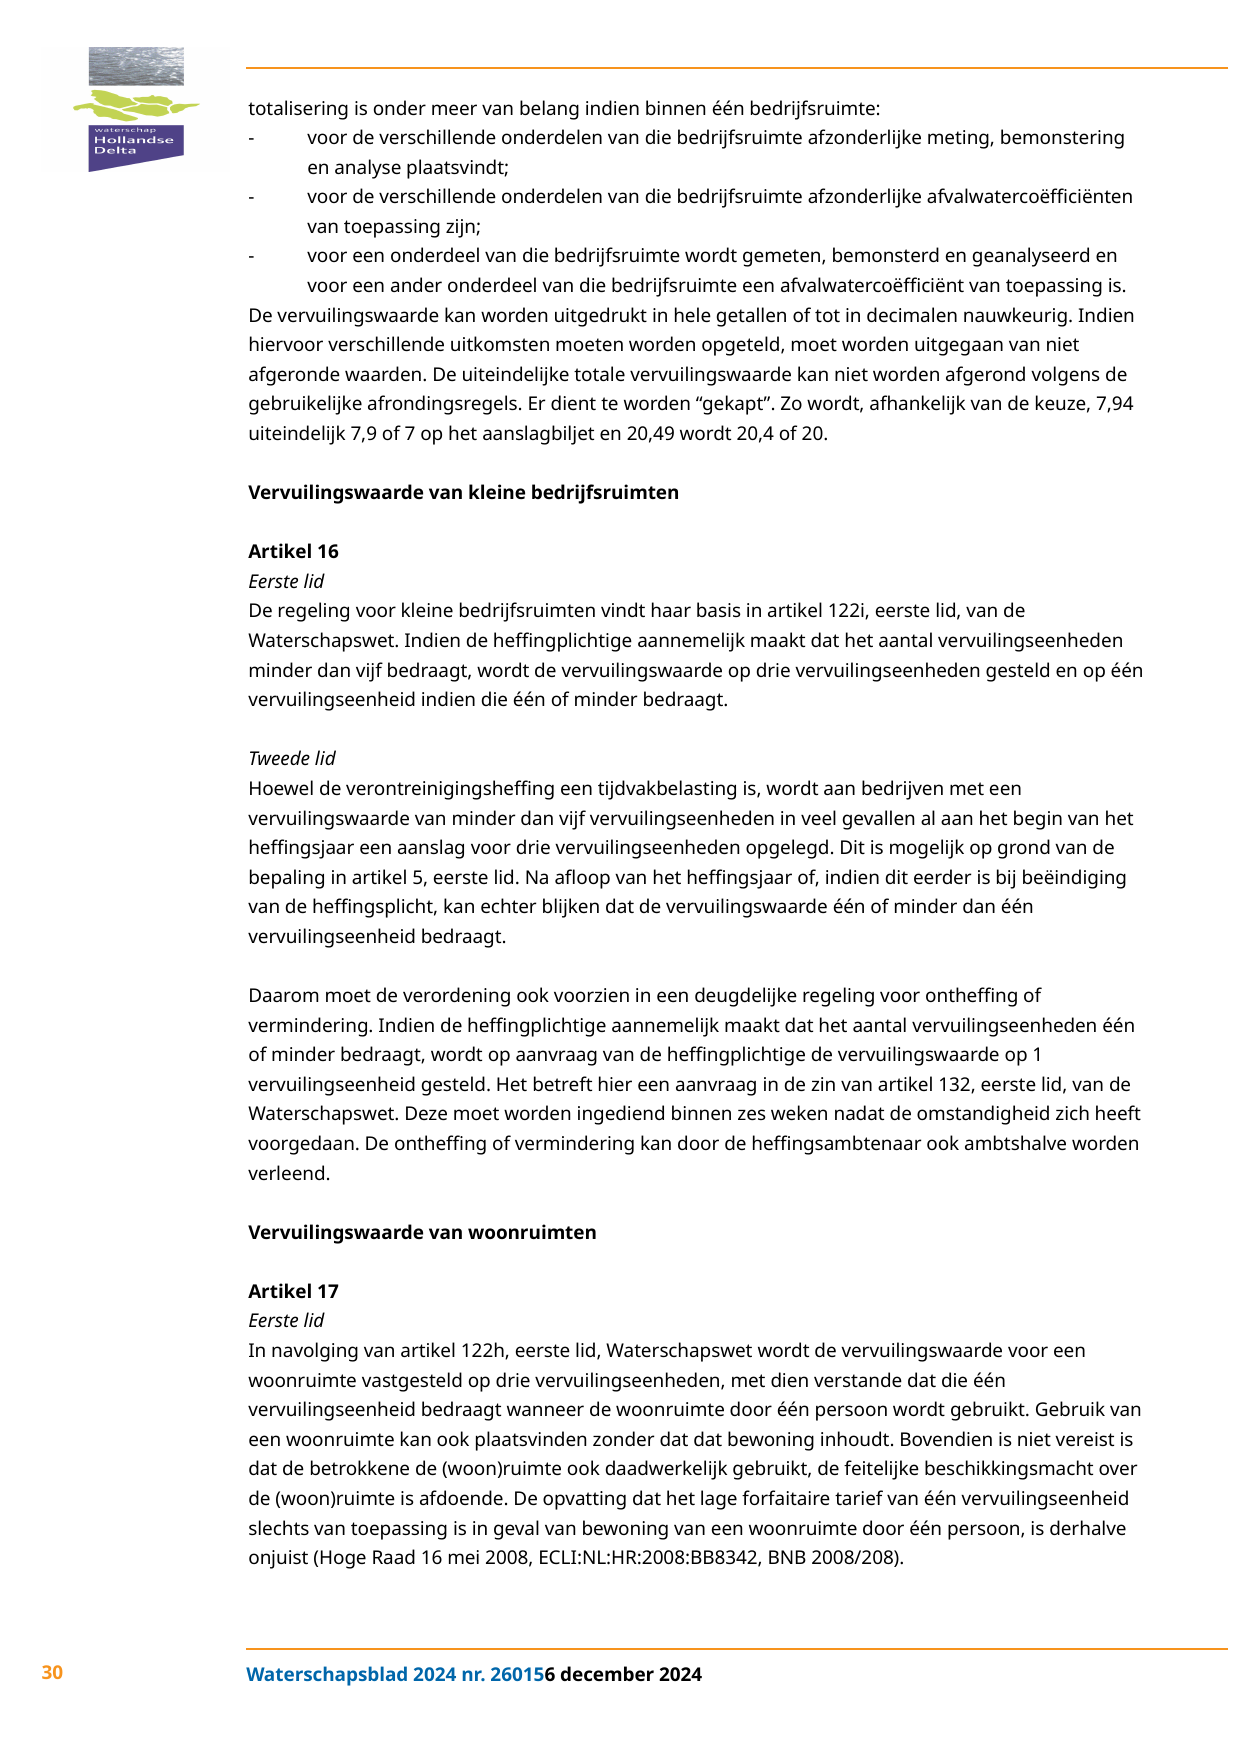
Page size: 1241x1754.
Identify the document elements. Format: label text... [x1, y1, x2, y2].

text In navolging van artikel 122h, eerste lid, Waterschapswet wordt de vervuilingswaarde voor een woonruimte vastgesteld op drie vervuilingseenheden, met dien verstande dat die één vervuilingseenheid bedraagt wanneer de woonruimte door één persoon wordt gebruikt. Gebruik van een woonruimte kan ook plaatsvinden zonder dat dat bewoning inhoudt. Bovendien is niet vereist is dat de betrokkene de (woon)ruimte ook daadwerkelijk gebruikt, de feitelijke beschikkingsmacht over de (woon)ruimte is afdoende. De opvatting dat het lage forfaitaire tarief van één vervuilingseenheid slechts van toepassing is in geval van bewoning van een woonruimte door één persoon, is derhalve onjuist (Hoge Raad 16 mei 2008, ECLI:NL:HR:2008:BB8342, BNB 2008/208). [248, 1337, 1152, 1570]
text totalisering is onder meer van belang indien binnen één bedrijfsruimte: [248, 95, 1152, 121]
list voor de verschillende onderdelen van die bedrijfsruimte afzonderlijke meting, bemonstering en analyse plaatsvindt; [248, 124, 1152, 180]
text De regeling voor kleine bedrijfsruimten vindt haar basis in artikel 122i, eerste lid, van de Waterschapswet. Indien de heffingplichtige aannemelijk maakt dat het aantal vervuilingseenheden minder dan vijf bedraagt, wordt de vervuilingswaarde op drie vervuilingseenheden gesteld en op één vervuilingseenheid indien die één of minder bedraagt. [248, 598, 1152, 712]
text Eerste lid [248, 568, 1152, 594]
text Hoewel de verontreinigingsheffing een tijdvakbelasting is, wordt aan bedrijven met een vervuilingswaarde van minder dan vijf vervuilingseenheden in veel gevallen al aan het begin van het heffingsjaar een aanslag voor drie vervuilingseenheden opgelegd. Dit is mogelijk op grond van de bepaling in artikel 5, eerste lid. Na afloop van het heffingsjaar of, indien dit eerder is bij beëindiging van de heffingsplicht, kan echter blijken dat de vervuilingswaarde één of minder dan één vervuilingseenheid bedraagt. [248, 775, 1152, 949]
text Vervuilingswaarde van kleine bedrijfsruimten [248, 479, 1152, 505]
text Artikel 16 [248, 538, 1152, 564]
text Daarom moet de verordening ook voorzien in een deugdelijke regeling voor ontheffing of vermindering. Indien de heffingplichtige aannemelijk maakt dat het aantal vervuilingseenheden één of minder bedraagt, wordt op aanvraag van de heffingplichtige de vervuilingswaarde op 1 vervuilingseenheid gesteld. Het betreft hier een aanvraag in de zin van artikel 132, eerste lid, van de Waterschapswet. Deze moet worden ingediend binnen zes weken nadat de omstandigheid zich heeft voorgedaan. De ontheffing of vermindering kan door de heffingsambtenaar ook ambtshalve worden verleend. [248, 982, 1152, 1186]
text Vervuilingswaarde van woonruimten [248, 1219, 1152, 1245]
list voor een onderdeel van die bedrijfsruimte wordt gemeten, bemonsterd en geanalyseerd en voor een ander onderdeel van die bedrijfsruimte een afvalwatercoëfficiënt van toepassing is. [248, 243, 1152, 298]
text Artikel 17 [248, 1278, 1152, 1304]
text Eerste lid [248, 1308, 1152, 1333]
text De vervuilingswaarde kan worden uitgedrukt in hele getallen of tot in decimalen nauwkeurig. Indien hiervoor verschillende uitkomsten moeten worden opgeteld, moet worden uitgegaan van niet afgeronde waarden. De uiteindelijke totale vervuilingswaarde kan niet worden afgerond volgens de gebruikelijke afrondingsregels. Er dient te worden “gekapt”. Zo wordt, afhankelijk van de keuze, 7,94 uiteindelijk 7,9 of 7 op het aanslagbiljet en 20,49 wordt 20,4 of 20. [248, 302, 1152, 446]
text Tweede lid [248, 746, 1152, 771]
picture [41, 47, 231, 172]
list voor de verschillende onderdelen van die bedrijfsruimte afzonderlijke afvalwatercoëfficiënten van toepassing zijn; [248, 183, 1152, 239]
